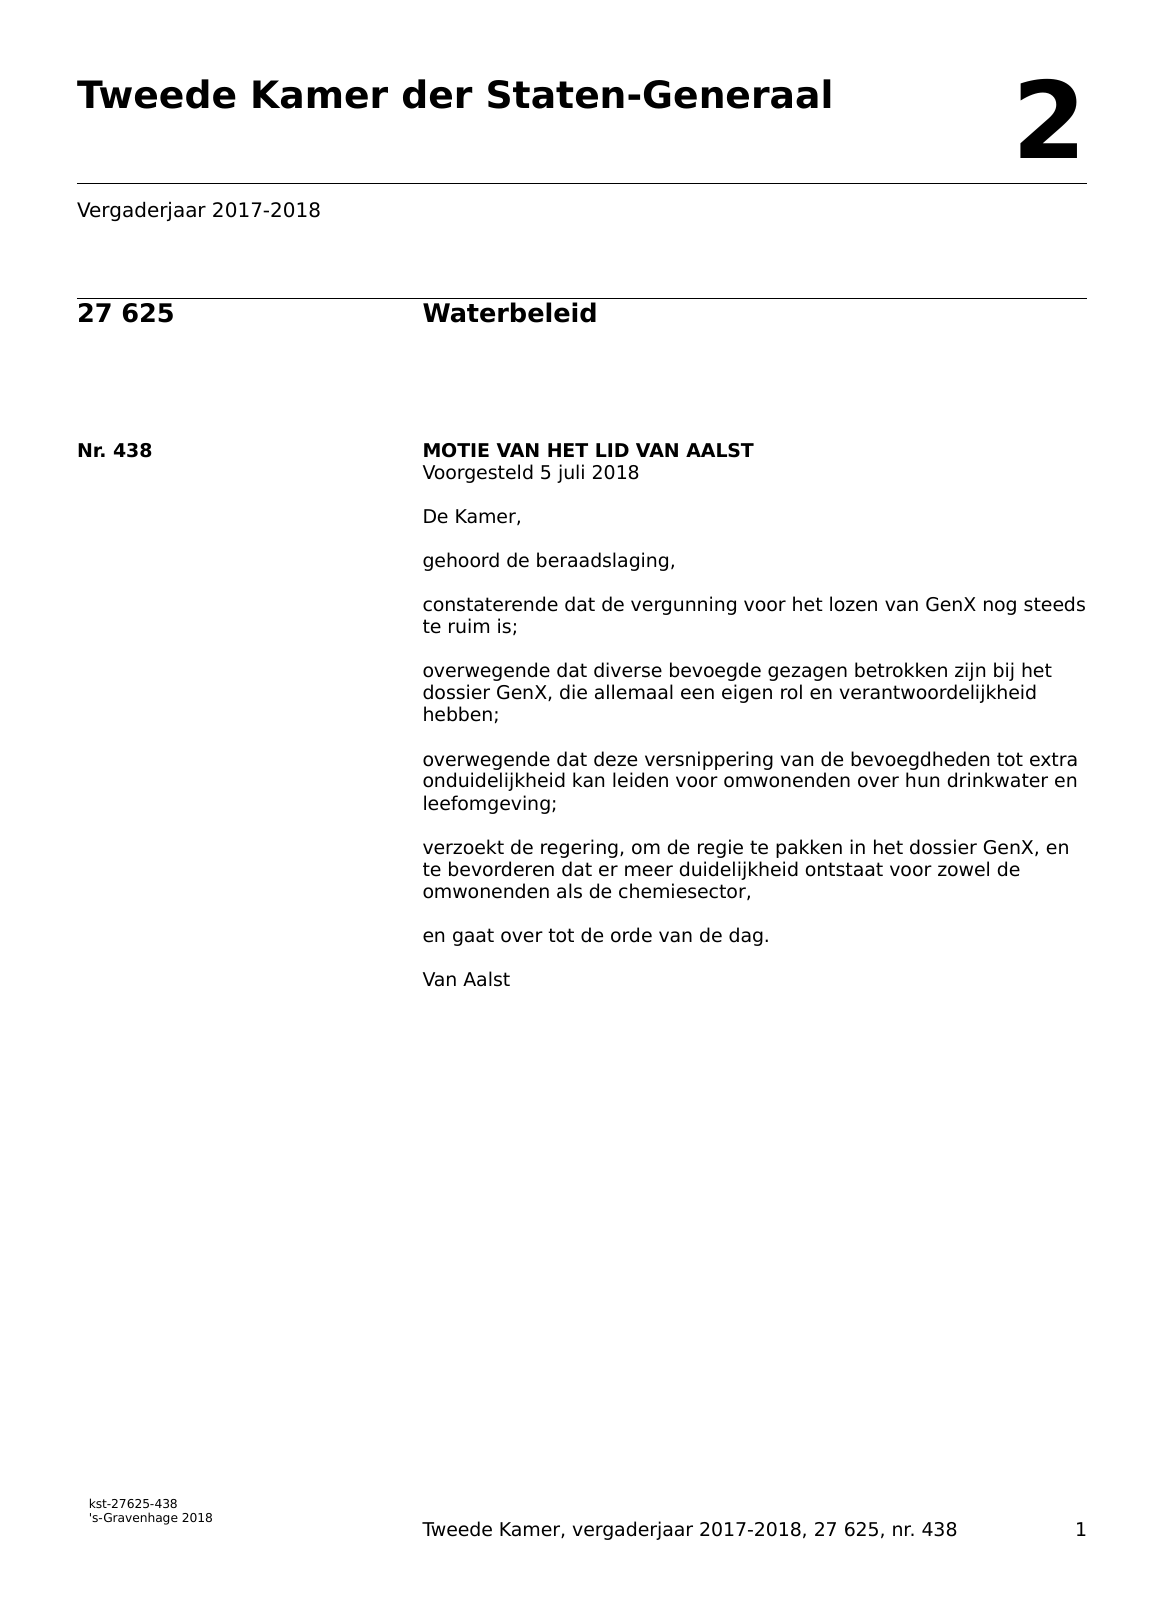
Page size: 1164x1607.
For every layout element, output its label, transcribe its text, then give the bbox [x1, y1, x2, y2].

table_cell Vergaderjaar 2017-2018 [77, 184, 1087, 298]
text De Kamer, [422, 506, 1087, 528]
text gehoord de beraadslaging, [422, 550, 1087, 572]
text constaterende dat de vergunning voor het lozen van GenX nog steeds te ruim is; [422, 594, 1087, 638]
text overwegende dat diverse bevoegde gezagen betrokken zijn bij het dossier GenX, die allemaal een eigen rol en verantwoordelijkheid hebben; [422, 660, 1087, 726]
text overwegende dat deze versnippering van de bevoegdheden tot extra onduidelijkheid kan leiden voor omwonenden over hun drinkwater en leefomgeving; [422, 748, 1087, 814]
subtitle Nr. 438 MOTIE VAN HET LID VAN AALST [77, 440, 1087, 462]
text en gaat over tot de orde van de dag. [422, 925, 1087, 947]
table_header Tweede Kamer der Staten-Generaal [77, 59, 886, 183]
text Voorgesteld 5 juli 2018 [422, 462, 1087, 484]
text Van Aalst [422, 969, 1087, 991]
subtitle 27 625 Waterbeleid [77, 299, 1087, 329]
table_header 2 [886, 59, 1087, 183]
text kst-27625-438 [88, 1497, 323, 1511]
text verzoekt de regering, om de regie te pakken in het dossier GenX, en te bevorderen dat er meer duidelijkheid ontstaat voor zowel de omwonenden als de chemiesector, [422, 837, 1087, 902]
text 's-Gravenhage 2018 [88, 1511, 323, 1525]
